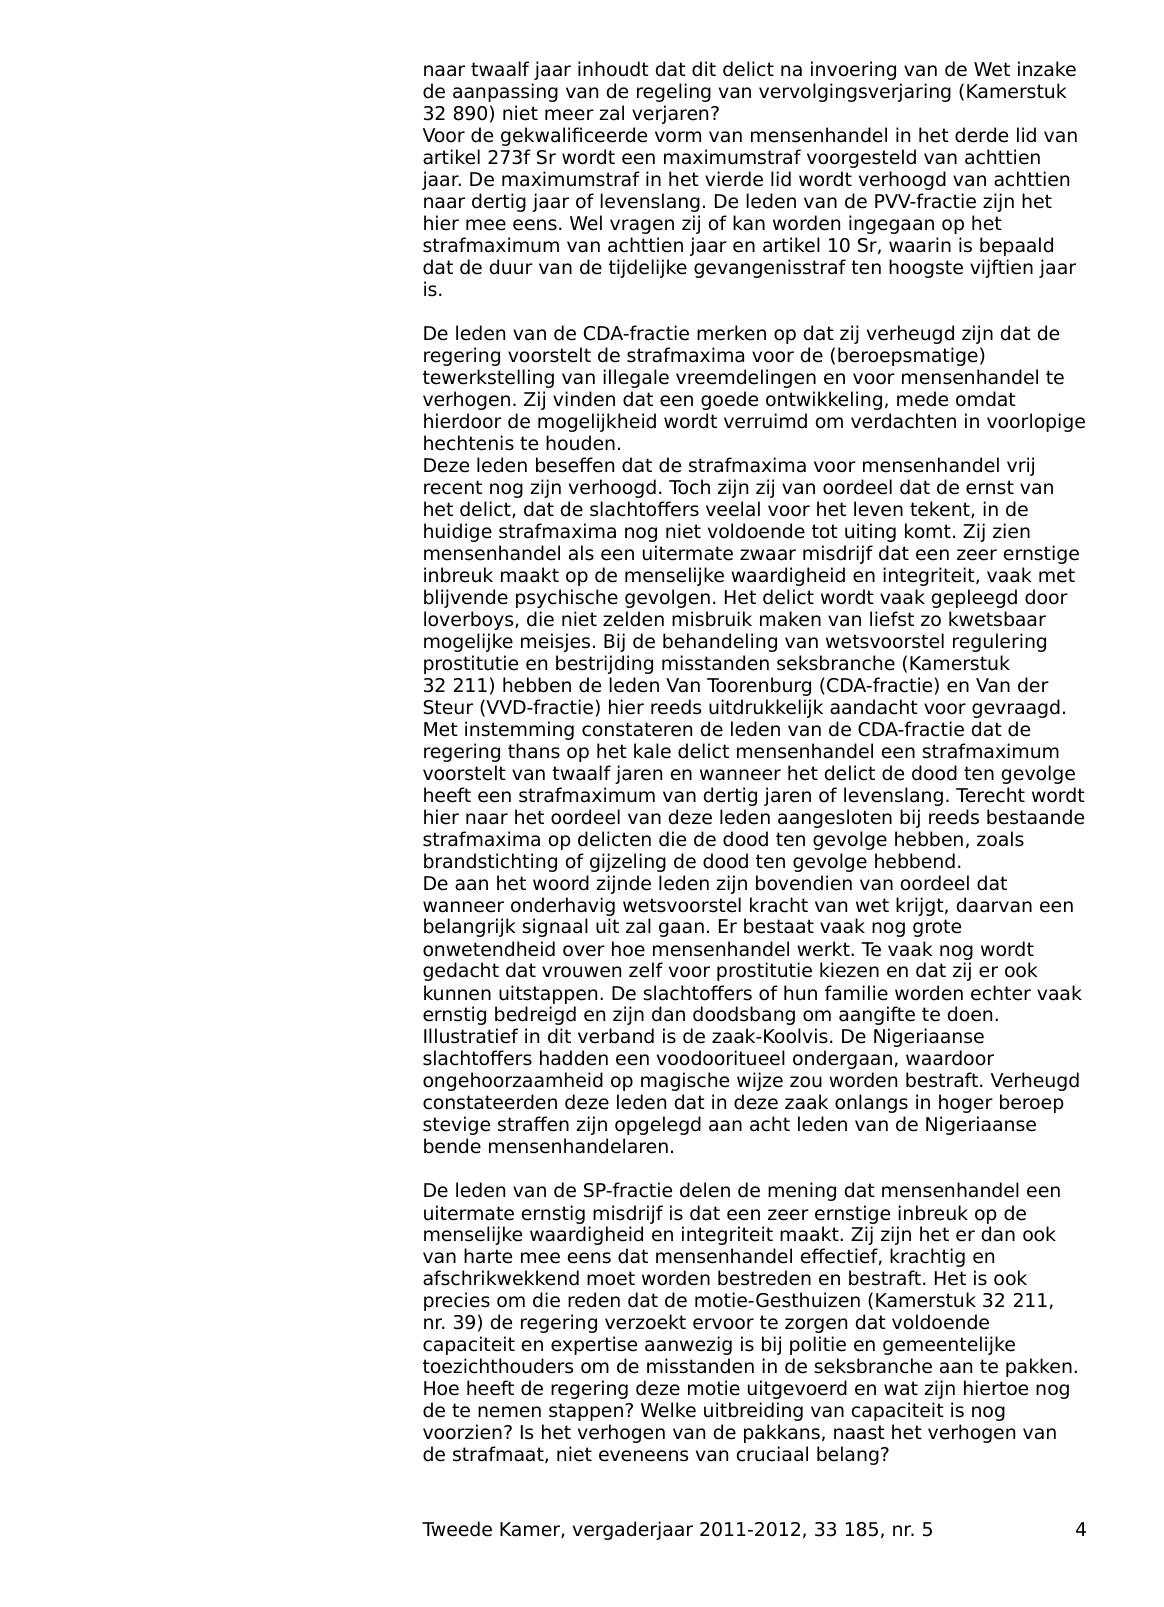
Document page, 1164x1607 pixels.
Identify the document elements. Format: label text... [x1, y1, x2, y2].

text De leden van de CDA-fractie merken op dat zij verheugd zijn dat de regering voorstelt de strafmaxima voor de (beroepsmatige) tewerkstelling van illegale vreemdelingen en voor mensenhandel te verhogen. Zij vinden dat een goede ontwikkeling, mede omdat hierdoor de mogelijkheid wordt verruimd om verdachten in voorlopige hechtenis te houden. [422, 323, 1087, 455]
text Met instemming constateren de leden van de CDA-fractie dat de regering thans op het kale delict mensenhandel een strafmaximum voorstelt van twaalf jaren en wanneer het delict de dood ten gevolge heeft een strafmaximum van dertig jaren of levenslang. Terecht wordt hier naar het oordeel van deze leden aangesloten bij reeds bestaande strafmaxima op delicten die de dood ten gevolge hebben, zoals brandstichting of gijzeling de dood ten gevolge hebbend. [422, 719, 1087, 872]
text De aan het woord zijnde leden zijn bovendien van oordeel dat wanneer onderhavig wetsvoorstel kracht van wet krijgt, daarvan een belangrijk signaal uit zal gaan. Er bestaat vaak nog grote onwetendheid over hoe mensenhandel werkt. Te vaak nog wordt gedacht dat vrouwen zelf voor prostitutie kiezen en dat zij er ook kunnen uitstappen. De slachtoffers of hun familie worden echter vaak ernstig bedreigd en zijn dan doodsbang om aangifte te doen. Illustratief in dit verband is de zaak-Koolvis. De Nigeriaanse slachtoffers hadden een voodooritueel ondergaan, waardoor ongehoorzaamheid op magische wijze zou worden bestraft. Verheugd constateerden deze leden dat in deze zaak onlangs in hoger beroep stevige straffen zijn opgelegd aan acht leden van de Nigeriaanse bende mensenhandelaren. [422, 872, 1087, 1158]
text Deze leden beseffen dat de strafmaxima voor mensenhandel vrij recent nog zijn verhoogd. Toch zijn zij van oordeel dat de ernst van het delict, dat de slachtoffers veelal voor het leven tekent, in de huidige strafmaxima nog niet voldoende tot uiting komt. Zij zien mensenhandel als een uitermate zwaar misdrijf dat een zeer ernstige inbreuk maakt op de menselijke waardigheid en integriteit, vaak met blijvende psychische gevolgen. Het delict wordt vaak gepleegd door loverboys, die niet zelden misbruik maken van liefst zo kwetsbaar mogelijke meisjes. Bij de behandeling van wetsvoorstel regulering prostitutie en bestrijding misstanden seksbranche (Kamerstuk 32 211) hebben de leden Van Toorenburg (CDA-fractie) en Van der Steur (VVD-fractie) hier reeds uitdrukkelijk aandacht voor gevraagd. [422, 455, 1087, 719]
text De leden van de SP-fractie delen de mening dat mensenhandel een uitermate ernstig misdrijf is dat een zeer ernstige inbreuk op de menselijke waardigheid en integriteit maakt. Zij zijn het er dan ook van harte mee eens dat mensenhandel effectief, krachtig en afschrikwekkend moet worden bestreden en bestraft. Het is ook precies om die reden dat de motie-Gesthuizen (Kamerstuk 32 211, nr. 39) de regering verzoekt ervoor te zorgen dat voldoende capaciteit en expertise aanwezig is bij politie en gemeentelijke toezichthouders om de misstanden in de seksbranche aan te pakken. Hoe heeft de regering deze motie uitgevoerd en wat zijn hiertoe nog de te nemen stappen? Welke uitbreiding van capaciteit is nog voorzien? Is het verhogen van de pakkans, naast het verhogen van de strafmaat, niet eveneens van cruciaal belang? [422, 1180, 1087, 1466]
text Voor de gekwalificeerde vorm van mensenhandel in het derde lid van artikel 273f Sr wordt een maximumstraf voorgesteld van achttien jaar. De maximumstraf in het vierde lid wordt verhoogd van achttien naar dertig jaar of levenslang. De leden van de PVV-fractie zijn het hier mee eens. Wel vragen zij of kan worden ingegaan op het strafmaximum van achttien jaar en artikel 10 Sr, waarin is bepaald dat de duur van de tijdelijke gevangenisstraf ten hoogste vijftien jaar is. [422, 125, 1087, 301]
text naar twaalf jaar inhoudt dat dit delict na invoering van de Wet inzake de aanpassing van de regeling van vervolgingsverjaring (Kamerstuk 32 890) niet meer zal verjaren? [422, 59, 1087, 125]
